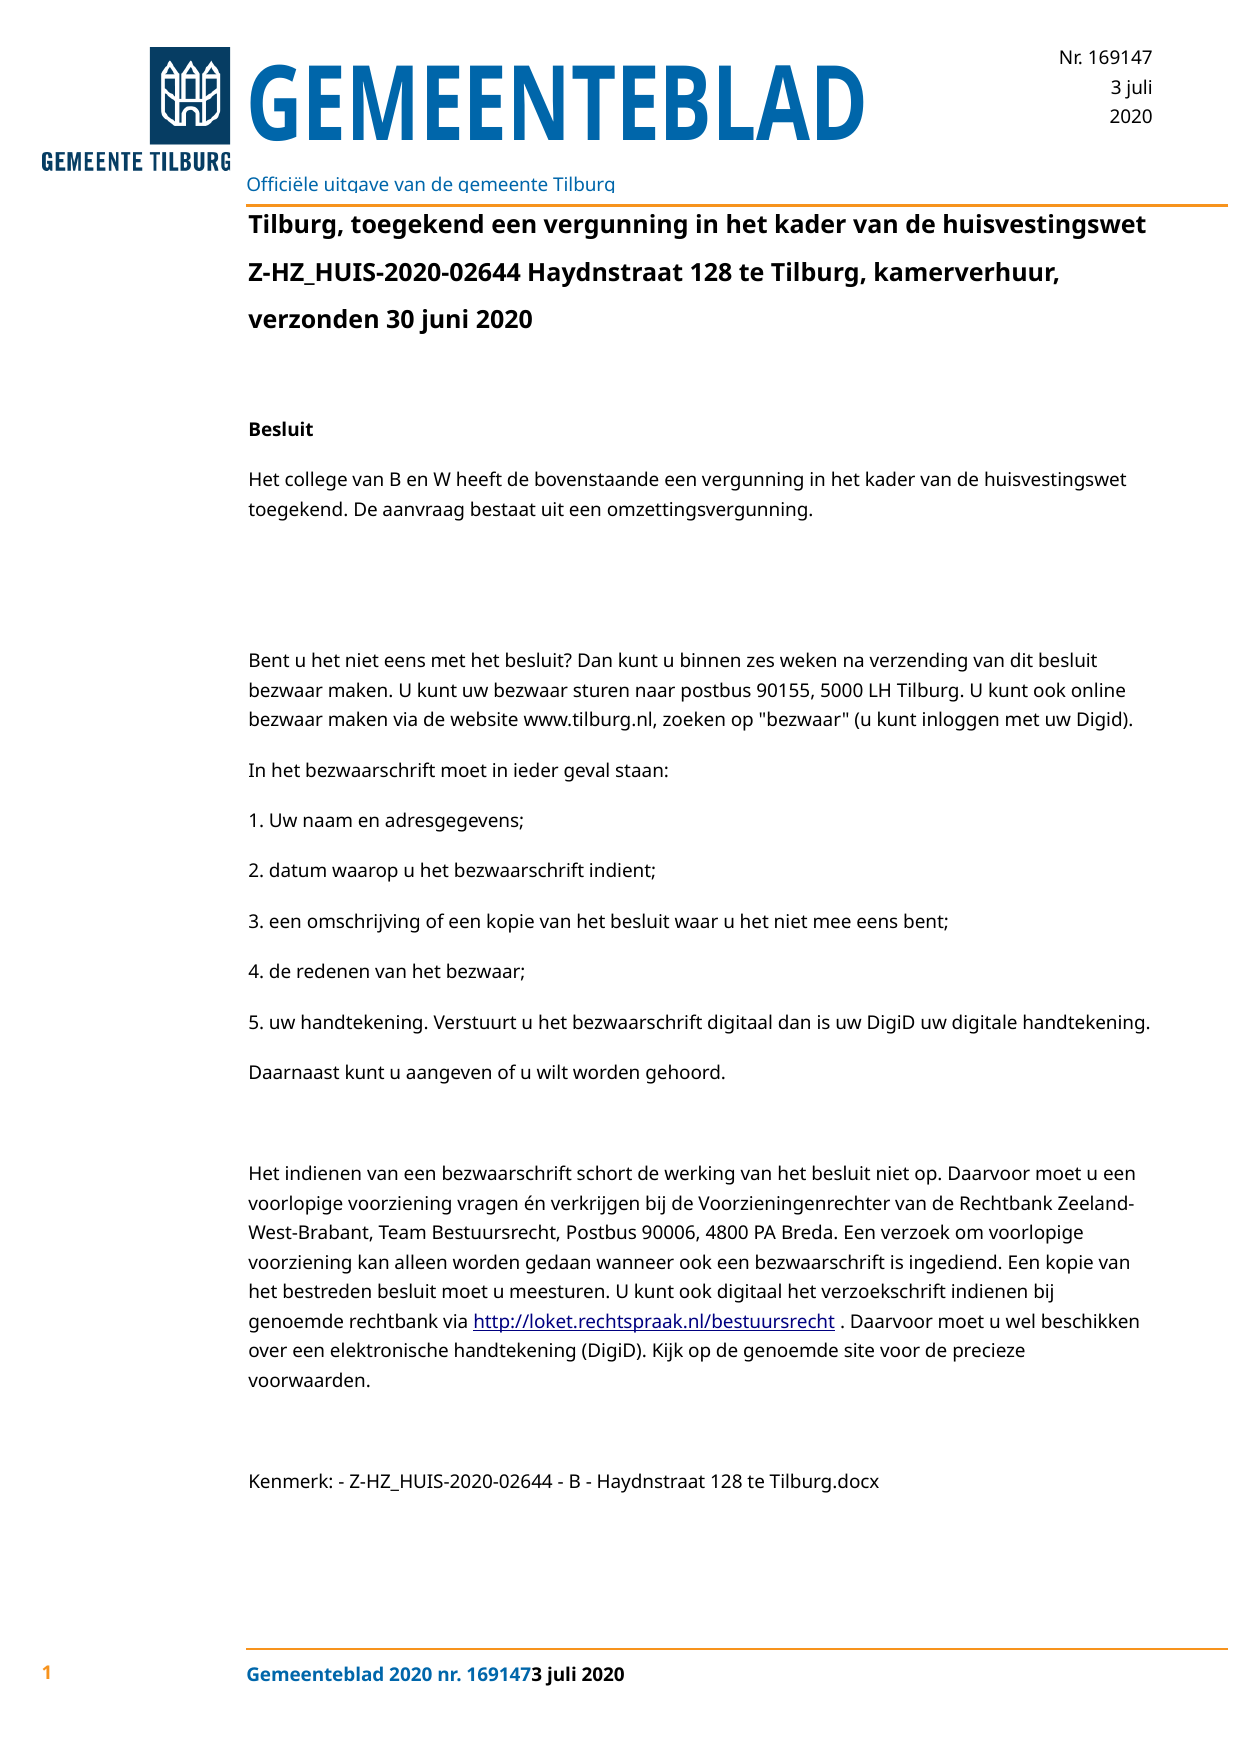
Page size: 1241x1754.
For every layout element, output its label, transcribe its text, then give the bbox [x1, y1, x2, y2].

text Besluit [248, 416, 1152, 442]
text Bent u het niet eens met het besluit? Dan kunt u binnen zes weken na verzending van dit besluit bezwaar maken. U kunt uw bezwaar sturen naar postbus 90155, 5000 LH Tilburg. U kunt ook online bezwaar maken via de website www.tilburg.nl, zoeken op "bezwaar" (u kunt inloggen met uw Digid). [248, 647, 1152, 732]
text Het college van B en W heeft de bovenstaande een vergunning in het kader van de huisvestingswet toegekend. De aanvraag bestaat uit een omzettingsvergunning. [248, 466, 1152, 522]
text 5. uw handtekening. Verstuurt u het bezwaarschrift digitaal dan is uw DigiD uw digitale handtekening. [248, 1009, 1152, 1034]
text 4. de redenen van het bezwaar; [248, 958, 1152, 984]
picture [41, 47, 231, 172]
text In het bezwaarschrift moet in ieder geval staan: [248, 757, 1152, 782]
text Tilburg, toegekend een vergunning in het kader van de huisvestingswet Z-HZ_HUIS-2020-02644 Haydnstraat 128 te Tilburg, kamerverhuur, verzonden 30 juni 2020 [248, 207, 1152, 336]
text Daarnaast kunt u aangeven of u wilt worden gehoord. [248, 1059, 1152, 1085]
text Kenmerk: - Z-HZ_HUIS-2020-02644 - B - Haydnstraat 128 te Tilburg.docx [248, 1468, 1152, 1494]
text Het indienen van een bezwaarschrift schort de werking van het besluit niet op. Daarvoor moet u een voorlopige voorziening vragen én verkrijgen bij de Voorzieningenrechter van de Rechtbank Zeeland-West-Brabant, Team Bestuursrecht, Postbus 90006, 4800 PA Breda. Een verzoek om voorlopige voorziening kan alleen worden gedaan wanneer ook een bezwaarschrift is ingediend. Een kopie van het bestreden besluit moet u meesturen. U kunt ook digitaal het verzoekschrift indienen bij genoemde rechtbank via http://loket.rechtspraak.nl/bestuursrecht . Daarvoor moet u wel beschikken over een elektronische handtekening (DigiD). Kijk op de genoemde site voor de precieze voorwaarden. [248, 1160, 1152, 1393]
text 2. datum waarop u het bezwaarschrift indient; [248, 858, 1152, 883]
text 1. Uw naam en adresgegevens; [248, 807, 1152, 833]
text 3. een omschrijving of een kopie van het besluit waar u het niet mee eens bent; [248, 908, 1152, 934]
